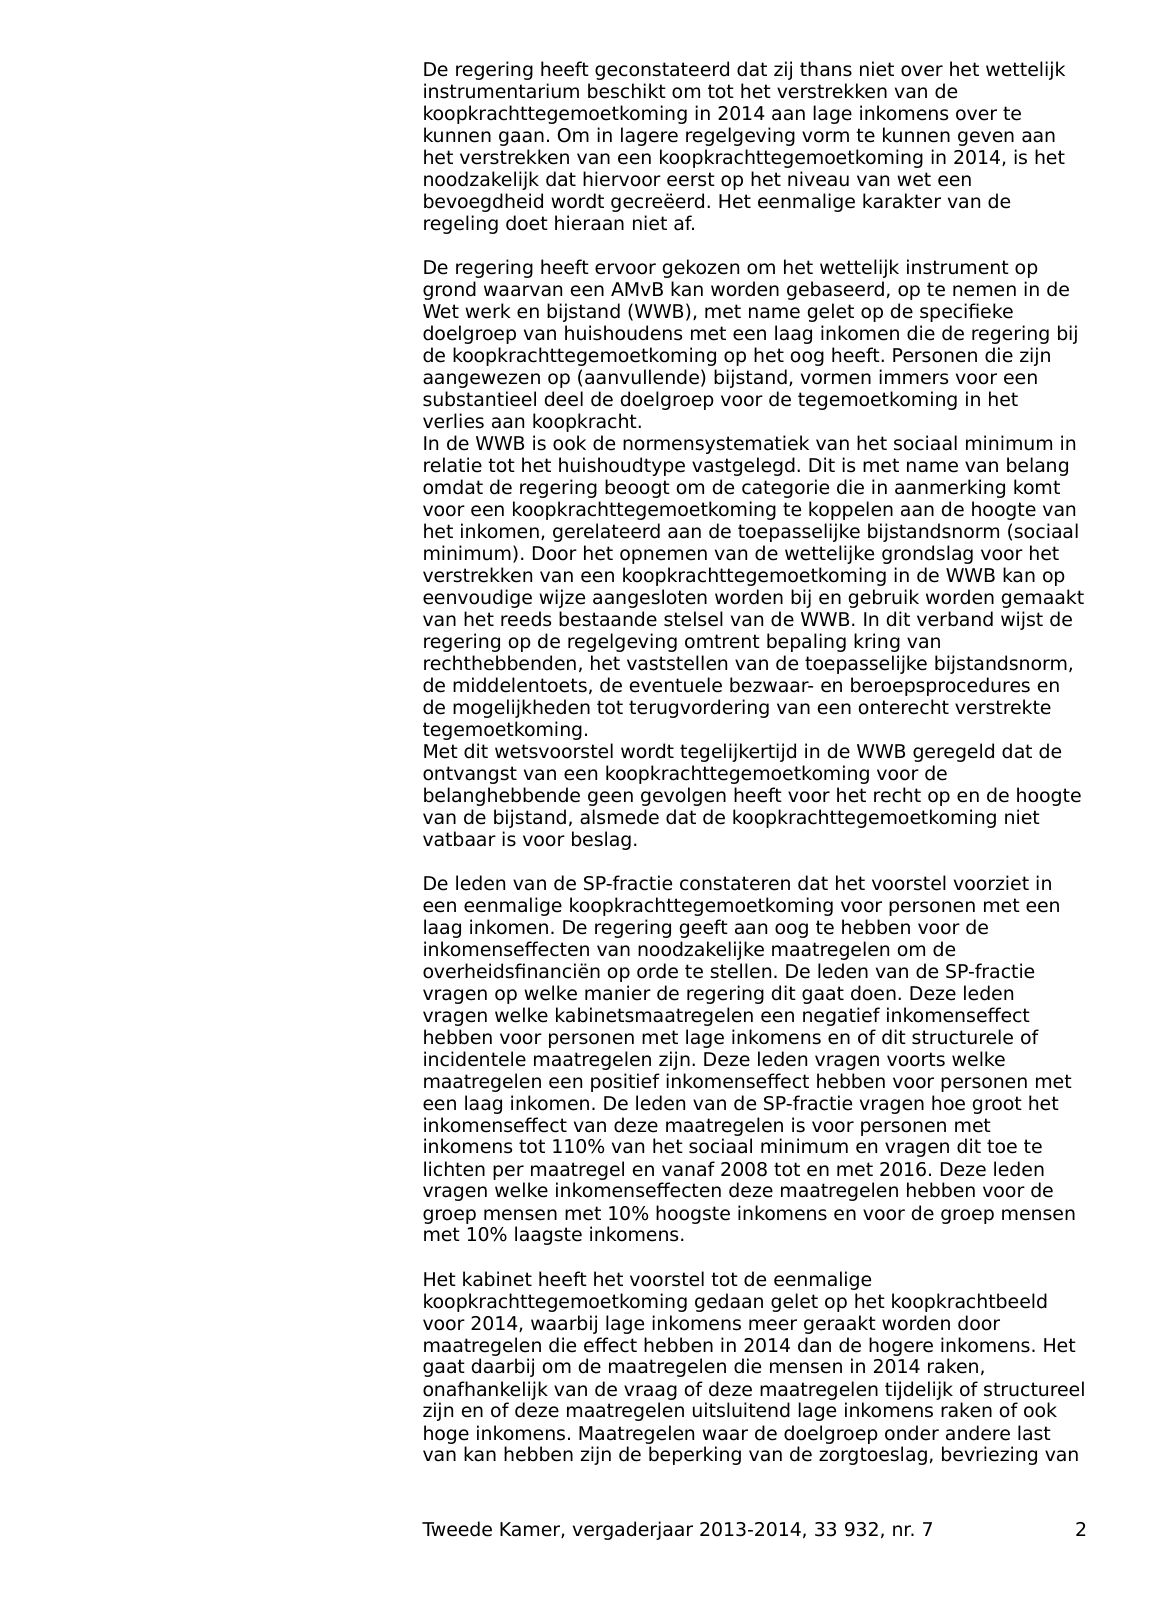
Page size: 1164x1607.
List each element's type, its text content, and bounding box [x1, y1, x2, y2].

text Het kabinet heeft het voorstel tot de eenmalige koopkrachttegemoetkoming gedaan gelet op het koopkrachtbeeld voor 2014, waarbij lage inkomens meer geraakt worden door maatregelen die effect hebben in 2014 dan de hogere inkomens. Het gaat daarbij om de maatregelen die mensen in 2014 raken, onafhankelijk van de vraag of deze maatregelen tijdelijk of structureel zijn en of deze maatregelen uitsluitend lage inkomens raken of ook hoge inkomens. Maatregelen waar de doelgroep onder andere last van kan hebben zijn de beperking van de zorgtoeslag, bevriezing van [422, 1268, 1087, 1466]
text Met dit wetsvoorstel wordt tegelijkertijd in de WWB geregeld dat de ontvangst van een koopkrachttegemoetkoming voor de belanghebbende geen gevolgen heeft voor het recht op en de hoogte van de bijstand, alsmede dat de koopkrachttegemoetkoming niet vatbaar is voor beslag. [422, 741, 1087, 851]
text De regering heeft geconstateerd dat zij thans niet over het wettelijk instrumentarium beschikt om tot het verstrekken van de koopkrachttegemoetkoming in 2014 aan lage inkomens over te kunnen gaan. Om in lagere regelgeving vorm te kunnen geven aan het verstrekken van een koopkrachttegemoetkoming in 2014, is het noodzakelijk dat hiervoor eerst op het niveau van wet een bevoegdheid wordt gecreëerd. Het eenmalige karakter van de regeling doet hieraan niet af. [422, 59, 1087, 235]
text De leden van de SP-fractie constateren dat het voorstel voorziet in een eenmalige koopkrachttegemoetkoming voor personen met een laag inkomen. De regering geeft aan oog te hebben voor de inkomenseffecten van noodzakelijke maatregelen om de overheidsfinanciën op orde te stellen. De leden van de SP-fractie vragen op welke manier de regering dit gaat doen. Deze leden vragen welke kabinetsmaatregelen een negatief inkomenseffect hebben voor personen met lage inkomens en of dit structurele of incidentele maatregelen zijn. Deze leden vragen voorts welke maatregelen een positief inkomenseffect hebben voor personen met een laag inkomen. De leden van de SP-fractie vragen hoe groot het inkomenseffect van deze maatregelen is voor personen met inkomens tot 110% van het sociaal minimum en vragen dit toe te lichten per maatregel en vanaf 2008 tot en met 2016. Deze leden vragen welke inkomenseffecten deze maatregelen hebben voor de groep mensen met 10% hoogste inkomens en voor de groep mensen met 10% laagste inkomens. [422, 873, 1087, 1246]
text In de WWB is ook de normensystematiek van het sociaal minimum in relatie tot het huishoudtype vastgelegd. Dit is met name van belang omdat de regering beoogt om de categorie die in aanmerking komt voor een koopkrachttegemoetkoming te koppelen aan de hoogte van het inkomen, gerelateerd aan de toepasselijke bijstandsnorm (sociaal minimum). Door het opnemen van de wettelijke grondslag voor het verstrekken van een koopkrachttegemoetkoming in de WWB kan op eenvoudige wijze aangesloten worden bij en gebruik worden gemaakt van het reeds bestaande stelsel van de WWB. In dit verband wijst de regering op de regelgeving omtrent bepaling kring van rechthebbenden, het vaststellen van de toepasselijke bijstandsnorm, de middelentoets, de eventuele bezwaar- en beroepsprocedures en de mogelijkheden tot terugvordering van een onterecht verstrekte tegemoetkoming. [422, 433, 1087, 741]
text De regering heeft ervoor gekozen om het wettelijk instrument op grond waarvan een AMvB kan worden gebaseerd, op te nemen in de Wet werk en bijstand (WWB), met name gelet op de specifieke doelgroep van huishoudens met een laag inkomen die de regering bij de koopkrachttegemoetkoming op het oog heeft. Personen die zijn aangewezen op (aanvullende) bijstand, vormen immers voor een substantieel deel de doelgroep voor de tegemoetkoming in het verlies aan koopkracht. [422, 257, 1087, 433]
